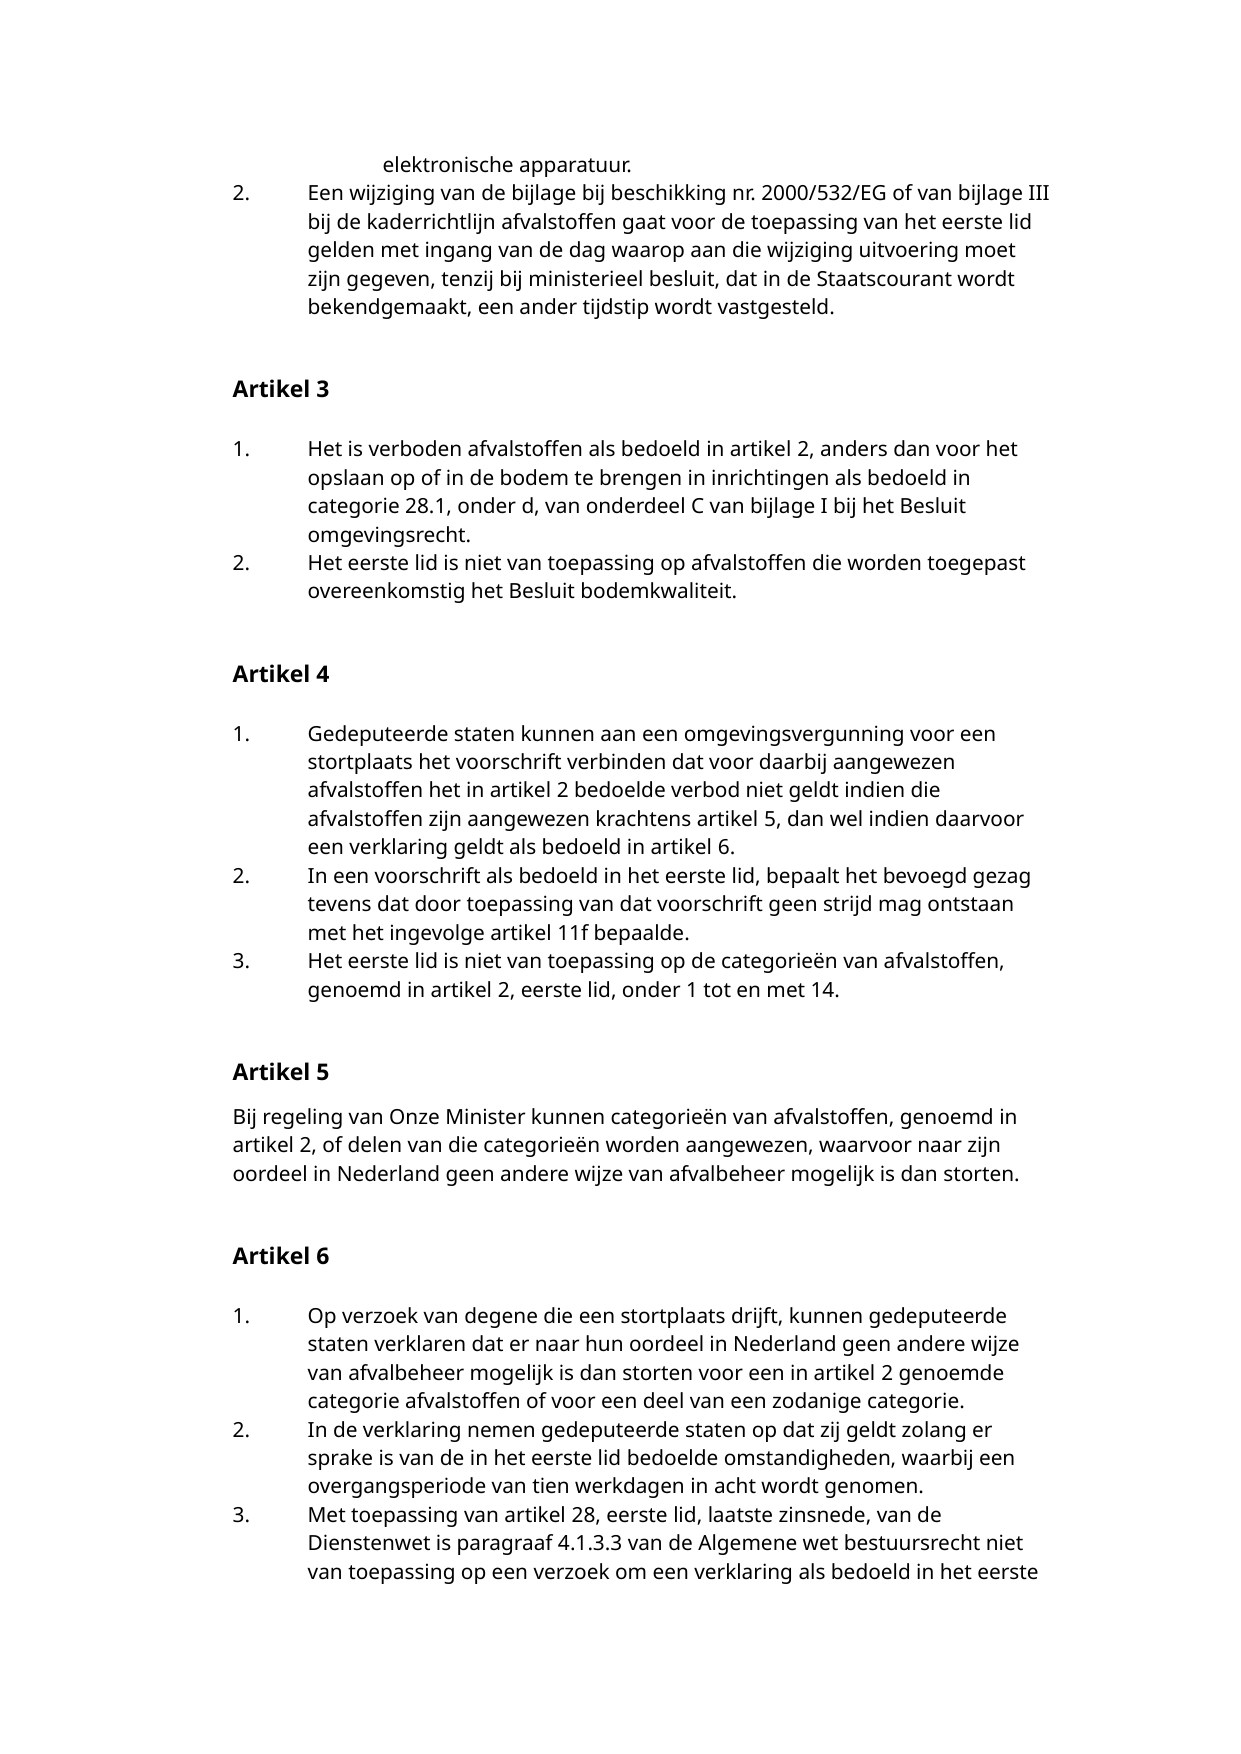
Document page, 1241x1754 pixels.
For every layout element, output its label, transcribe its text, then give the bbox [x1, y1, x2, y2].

list Op verzoek van degene die een stortplaats drijft, kunnen gedeputeerde staten verklaren dat er naar hun oordeel in Nederland geen andere wijze van afvalbeheer mogelijk is dan storten voor een in artikel 2 genoemde categorie afvalstoffen of voor een deel van een zodanige categorie. [232, 1301, 1053, 1415]
list Het is verboden afvalstoffen als bedoeld in artikel 2, anders dan voor het opslaan op of in de bodem te brengen in inrichtingen als bedoeld in categorie 28.1, onder d, van onderdeel C van bijlage I bij het Besluit omgevingsrecht. [232, 434, 1053, 548]
subtitle Artikel 4 [232, 657, 1053, 689]
list In de verklaring nemen gedeputeerde staten op dat zij geldt zolang er sprake is van de in het eerste lid bedoelde omstandigheden, waarbij een overgangsperiode van tien werkdagen in acht wordt genomen. [232, 1415, 1053, 1500]
list Een wijziging van de bijlage bij beschikking nr. 2000/532/EG of van bijlage III bij de kaderrichtlijn afvalstoffen gaat voor de toepassing van het eerste lid gelden met ingang van de dag waarop aan die wijziging uitvoering moet zijn gegeven, tenzij bij ministerieel besluit, dat in de Staatscourant wordt bekendgemaakt, een ander tijdstip wordt vastgesteld. [232, 178, 1053, 321]
list Het eerste lid is niet van toepassing op afvalstoffen die worden toegepast overeenkomstig het Besluit bodemkwaliteit. [232, 548, 1053, 605]
list In een voorschrift als bedoeld in het eerste lid, bepaalt het bevoegd gezag tevens dat door toepassing van dat voorschrift geen strijd mag ontstaan met het ingevolge artikel 11f bepaalde. [232, 861, 1053, 946]
subtitle Artikel 3 [232, 373, 1053, 404]
list Het eerste lid is niet van toepassing op de categorieën van afvalstoffen, genoemd in artikel 2, eerste lid, onder 1 tot en met 14. [232, 946, 1053, 1003]
list Gedeputeerde staten kunnen aan een omgevingsvergunning voor een stortplaats het voorschrift verbinden dat voor daarbij aangewezen afvalstoffen het in artikel 2 bedoelde verbod niet geldt indien die afvalstoffen zijn aangewezen krachtens artikel 5, dan wel indien daarvoor een verklaring geldt als bedoeld in artikel 6. [232, 719, 1053, 861]
list elektronische apparatuur. [307, 150, 1053, 178]
subtitle Artikel 5 [232, 1056, 1053, 1087]
subtitle Artikel 6 [232, 1240, 1053, 1271]
list Met toepassing van artikel 28, eerste lid, laatste zinsnede, van de Dienstenwet is paragraaf 4.1.3.3 van de Algemene wet bestuursrecht niet van toepassing op een verzoek om een verklaring als bedoeld in het eerste [232, 1500, 1053, 1585]
text Bij regeling van Onze Minister kunnen categorieën van afvalstoffen, genoemd in artikel 2, of delen van die categorieën worden aangewezen, waarvoor naar zijn oordeel in Nederland geen andere wijze van afvalbeheer mogelijk is dan storten. [232, 1102, 1053, 1187]
